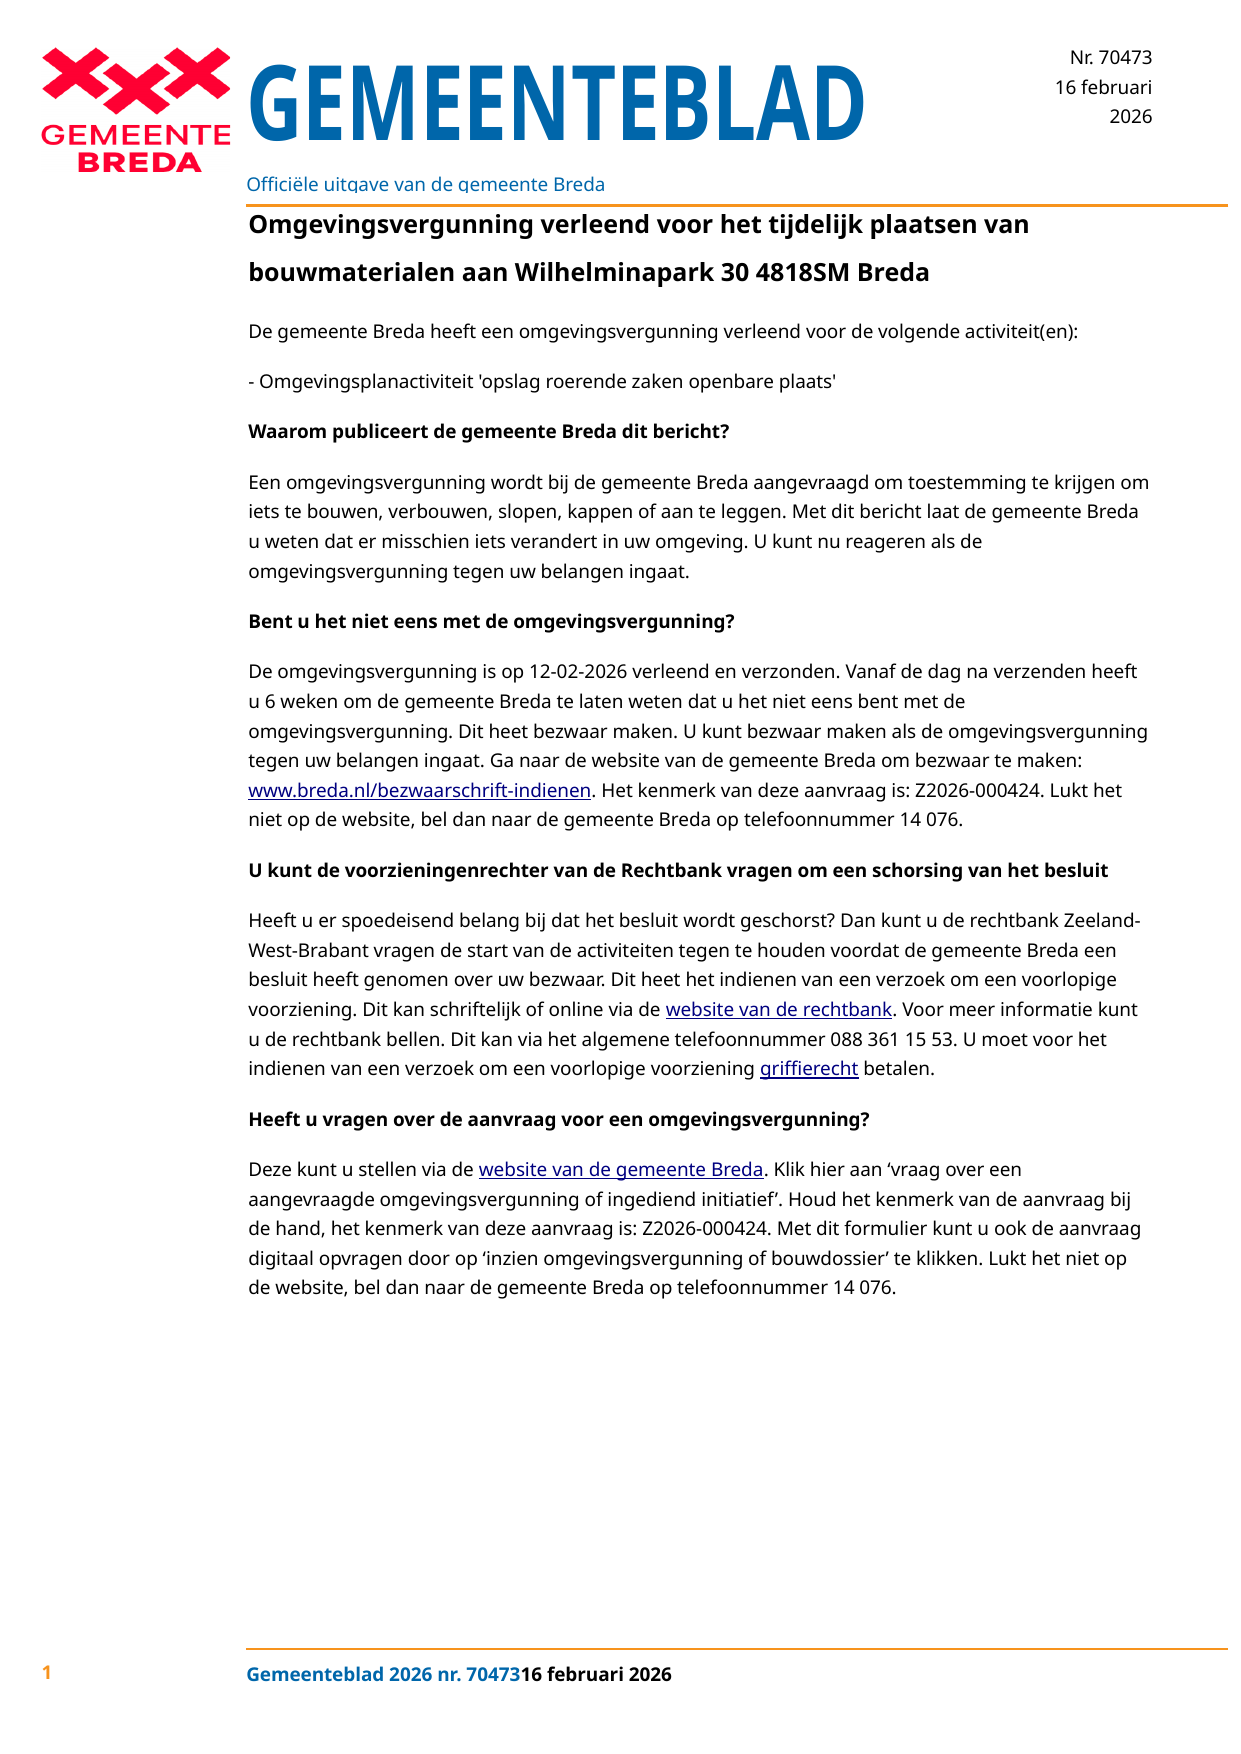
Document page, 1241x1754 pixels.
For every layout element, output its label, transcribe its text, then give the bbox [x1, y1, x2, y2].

text Waarom publiceert de gemeente Breda dit bericht? [248, 419, 1152, 444]
text De omgevingsvergunning is op 12-02-2026 verleend en verzonden. Vanaf de dag na verzenden heeft u 6 weken om de gemeente Breda te laten weten dat u het niet eens bent met de omgevingsvergunning. Dit heet bezwaar maken. U kunt bezwaar maken als de omgevingsvergunning tegen uw belangen ingaat. Ga naar de website van de gemeente Breda om bezwaar te maken: www.breda.nl/bezwaarschrift-indienen. Het kenmerk van deze aanvraag is: Z2026-000424. Lukt het niet op de website, bel dan naar de gemeente Breda op telefoonnummer 14 076. [248, 659, 1152, 832]
text - Omgevingsplanactiviteit 'opslag roerende zaken openbare plaats' [248, 368, 1152, 394]
text U kunt de voorzieningenrechter van de Rechtbank vragen om een schorsing van het besluit [248, 857, 1152, 883]
text Een omgevingsvergunning wordt bij de gemeente Breda aangevraagd om toestemming te krijgen om iets te bouwen, verbouwen, slopen, kappen of aan te leggen. Met dit bericht laat de gemeente Breda u weten dat er misschien iets verandert in uw omgeving. U kunt nu reageren als de omgevingsvergunning tegen uw belangen ingaat. [248, 469, 1152, 584]
text Heeft u er spoedeisend belang bij dat het besluit wordt geschorst? Dan kunt u de rechtbank Zeeland-West-Brabant vragen de start van de activiteiten tegen te houden voordat de gemeente Breda een besluit heeft genomen over uw bezwaar. Dit heet het indienen van een verzoek om een voorlopige voorziening. Dit kan schriftelijk of online via de website van de rechtbank. Voor meer informatie kunt u de rechtbank bellen. Dit kan via het algemene telefoonnummer 088 361 15 53. U moet voor het indienen van een verzoek om een voorlopige voorziening griffierecht betalen. [248, 907, 1152, 1081]
text Deze kunt u stellen via de website van de gemeente Breda. Klik hier aan ‘vraag over een aangevraagde omgevingsvergunning of ingediend initiatief’. Houd het kenmerk van de aanvraag bij de hand, het kenmerk van deze aanvraag is: Z2026-000424. Met dit formulier kunt u ook de aanvraag digitaal opvragen door op ‘inzien omgevingsvergunning of bouwdossier’ te klikken. Lukt het niet op de website, bel dan naar de gemeente Breda op telefoonnummer 14 076. [248, 1156, 1152, 1300]
text Bent u het niet eens met de omgevingsvergunning? [248, 608, 1152, 634]
text De gemeente Breda heeft een omgevingsvergunning verleend voor de volgende activiteit(en): [248, 318, 1152, 344]
text Heeft u vragen over de aanvraag voor een omgevingsvergunning? [248, 1106, 1152, 1132]
picture [41, 47, 231, 172]
text Omgevingsvergunning verleend voor het tijdelijk plaatsen van bouwmaterialen aan Wilhelminapark 30 4818SM Breda [248, 207, 1152, 288]
